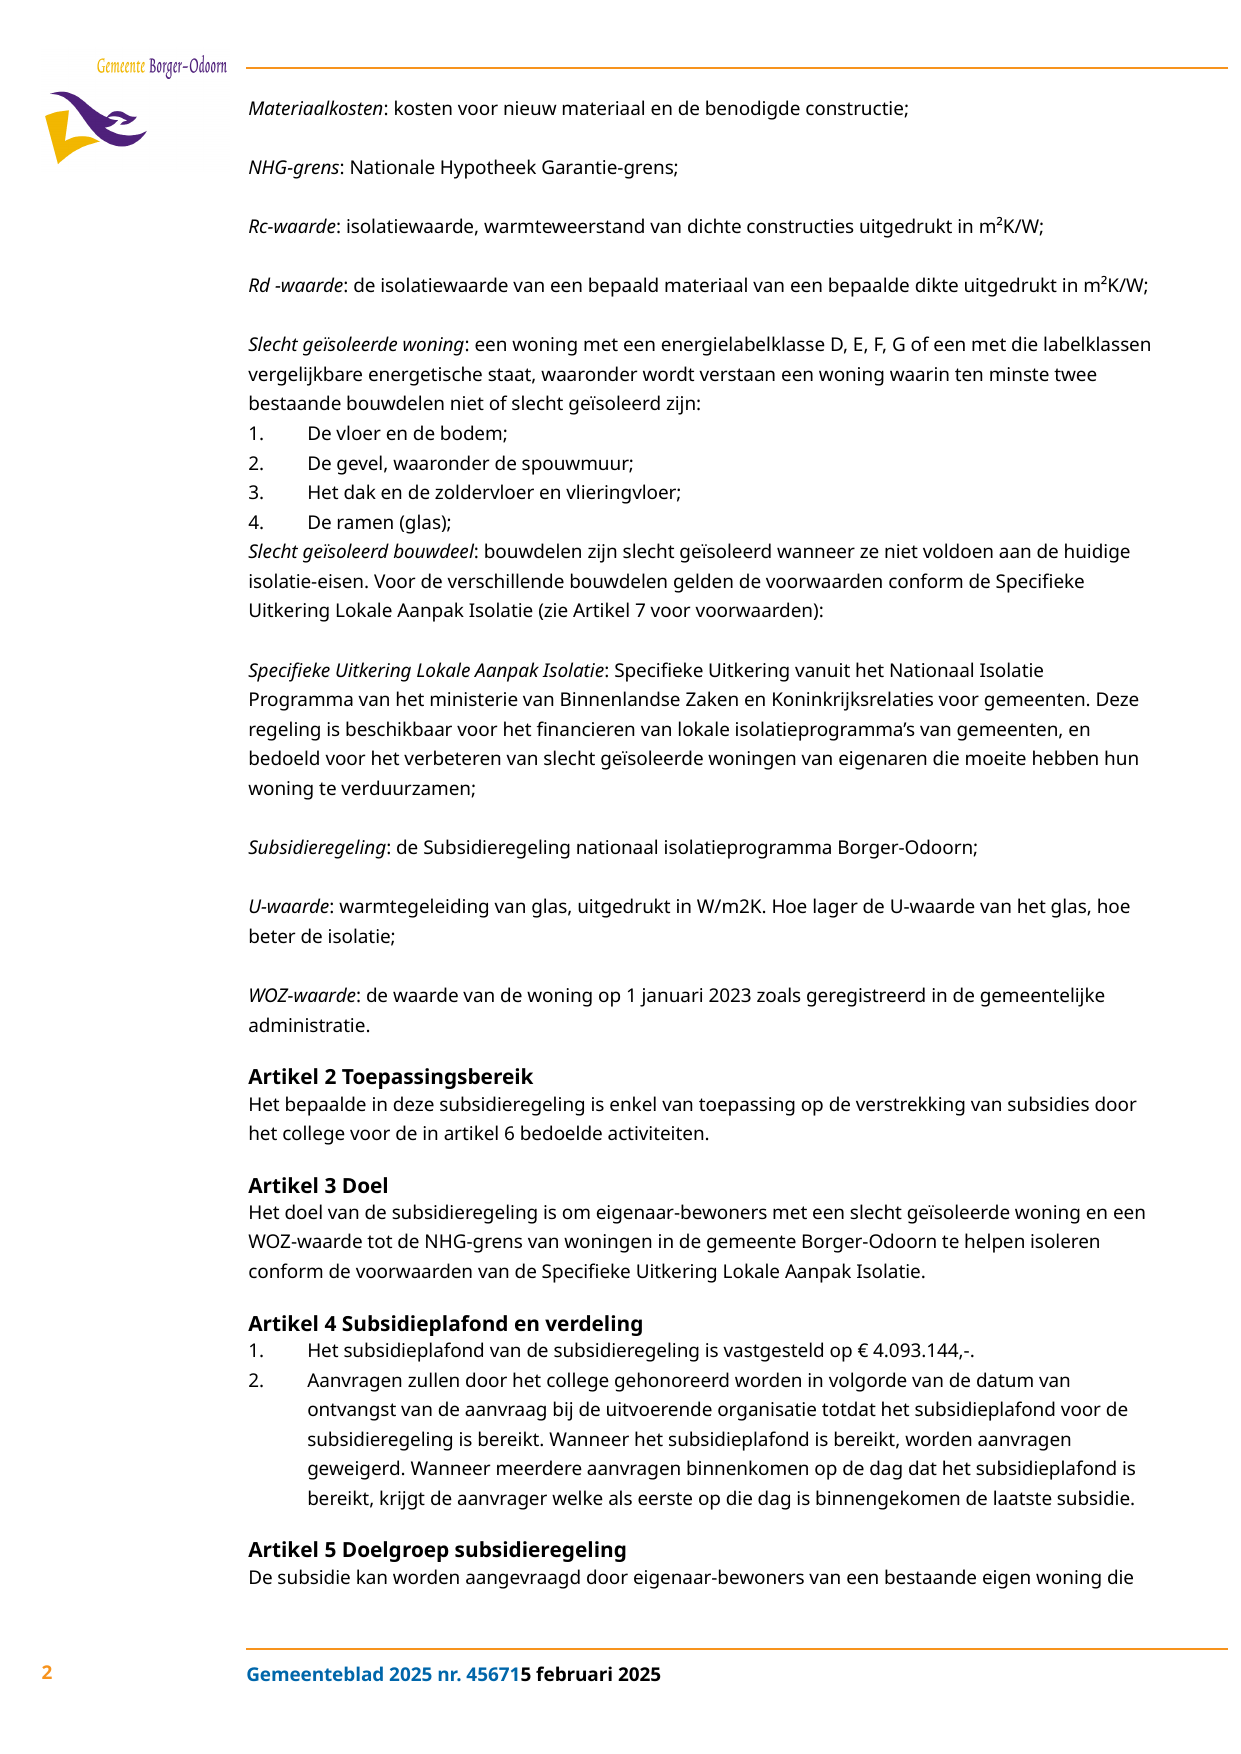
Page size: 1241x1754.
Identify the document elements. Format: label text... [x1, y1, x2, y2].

text Artikel 3 Doel [248, 1171, 1152, 1199]
list De ramen (glas); [248, 509, 1152, 535]
text Specifieke Uitkering Lokale Aanpak Isolatie: Specifieke Uitkering vanuit het Nationaal Isolatie Programma van het ministerie van Binnenlandse Zaken en Koninkrijksrelaties voor gemeenten. Deze regeling is beschikbaar voor het financieren van lokale isolatieprogramma’s van gemeenten, en bedoeld voor het verbeteren van slecht geïsoleerde woningen van eigenaren die moeite hebben hun woning te verduurzamen; [248, 657, 1152, 801]
list Het dak en de zoldervloer en vlieringvloer; [248, 479, 1152, 505]
text Het bepaalde in deze subsidieregeling is enkel van toepassing op de verstrekking van subsidies door het college voor de in artikel 6 bedoelde activiteiten. [248, 1091, 1152, 1146]
list De gevel, waaronder de spouwmuur; [248, 450, 1152, 476]
text NHG-grens: Nationale Hypotheek Garantie-grens; [248, 154, 1152, 180]
text Rd -waarde: de isolatiewaarde van een bepaald materiaal van een bepaalde dikte uitgedrukt in m²K/W; [248, 272, 1152, 298]
text WOZ-waarde: de waarde van de woning op 1 januari 2023 zoals geregistreerd in de gemeentelijke administratie. [248, 982, 1152, 1038]
list De vloer en de bodem; [248, 420, 1152, 446]
list Aanvragen zullen door het college gehonoreerd worden in volgorde van de datum van ontvangst van de aanvraag bij de uitvoerende organisatie totdat het subsidieplafond voor de subsidieregeling is bereikt. Wanneer het subsidieplafond is bereikt, worden aanvragen geweigerd. Wanneer meerdere aanvragen binnenkomen op de dag dat het subsidieplafond is bereikt, krijgt de aanvrager welke als eerste op die dag is binnengekomen de laatste subsidie. [248, 1367, 1152, 1511]
text Slecht geïsoleerd bouwdeel: bouwdelen zijn slecht geïsoleerd wanneer ze niet voldoen aan de huidige isolatie-eisen. Voor de verschillende bouwdelen gelden de voorwaarden conform de Specifieke Uitkering Lokale Aanpak Isolatie (zie Artikel 7 voor voorwaarden): [248, 538, 1152, 623]
text Artikel 5 Doelgroep subsidieregeling [248, 1536, 1152, 1564]
text Subsidieregeling: de Subsidieregeling nationaal isolatieprogramma Borger-Odoorn; [248, 834, 1152, 860]
text U-waarde: warmtegeleiding van glas, uitgedrukt in W/m2K. Hoe lager de U-waarde van het glas, hoe beter de isolatie; [248, 893, 1152, 949]
text Slecht geïsoleerde woning: een woning met een energielabelklasse D, E, F, G of een met die labelklassen vergelijkbare energetische staat, waaronder wordt verstaan een woning waarin ten minste twee bestaande bouwdelen niet of slecht geïsoleerd zijn: [248, 331, 1152, 416]
text Rc-waarde: isolatiewaarde, warmteweerstand van dichte constructies uitgedrukt in m²K/W; [248, 213, 1152, 239]
text De subsidie kan worden aangevraagd door eigenaar-bewoners van een bestaande eigen woning die [248, 1564, 1152, 1590]
text Artikel 4 Subsidieplafond en verdeling [248, 1309, 1152, 1337]
text Artikel 2 Toepassingsbereik [248, 1062, 1152, 1091]
text Het doel van de subsidieregeling is om eigenaar-bewoners met een slecht geïsoleerde woning en een WOZ-waarde tot de NHG-grens van woningen in de gemeente Borger-Odoorn te helpen isoleren conform de voorwaarden van de Specifieke Uitkering Lokale Aanpak Isolatie. [248, 1199, 1152, 1284]
text Materiaalkosten: kosten voor nieuw materiaal en de benodigde constructie; [248, 95, 1152, 121]
list Het subsidieplafond van de subsidieregeling is vastgesteld op € 4.093.144,-. [248, 1337, 1152, 1363]
picture [41, 47, 231, 172]
